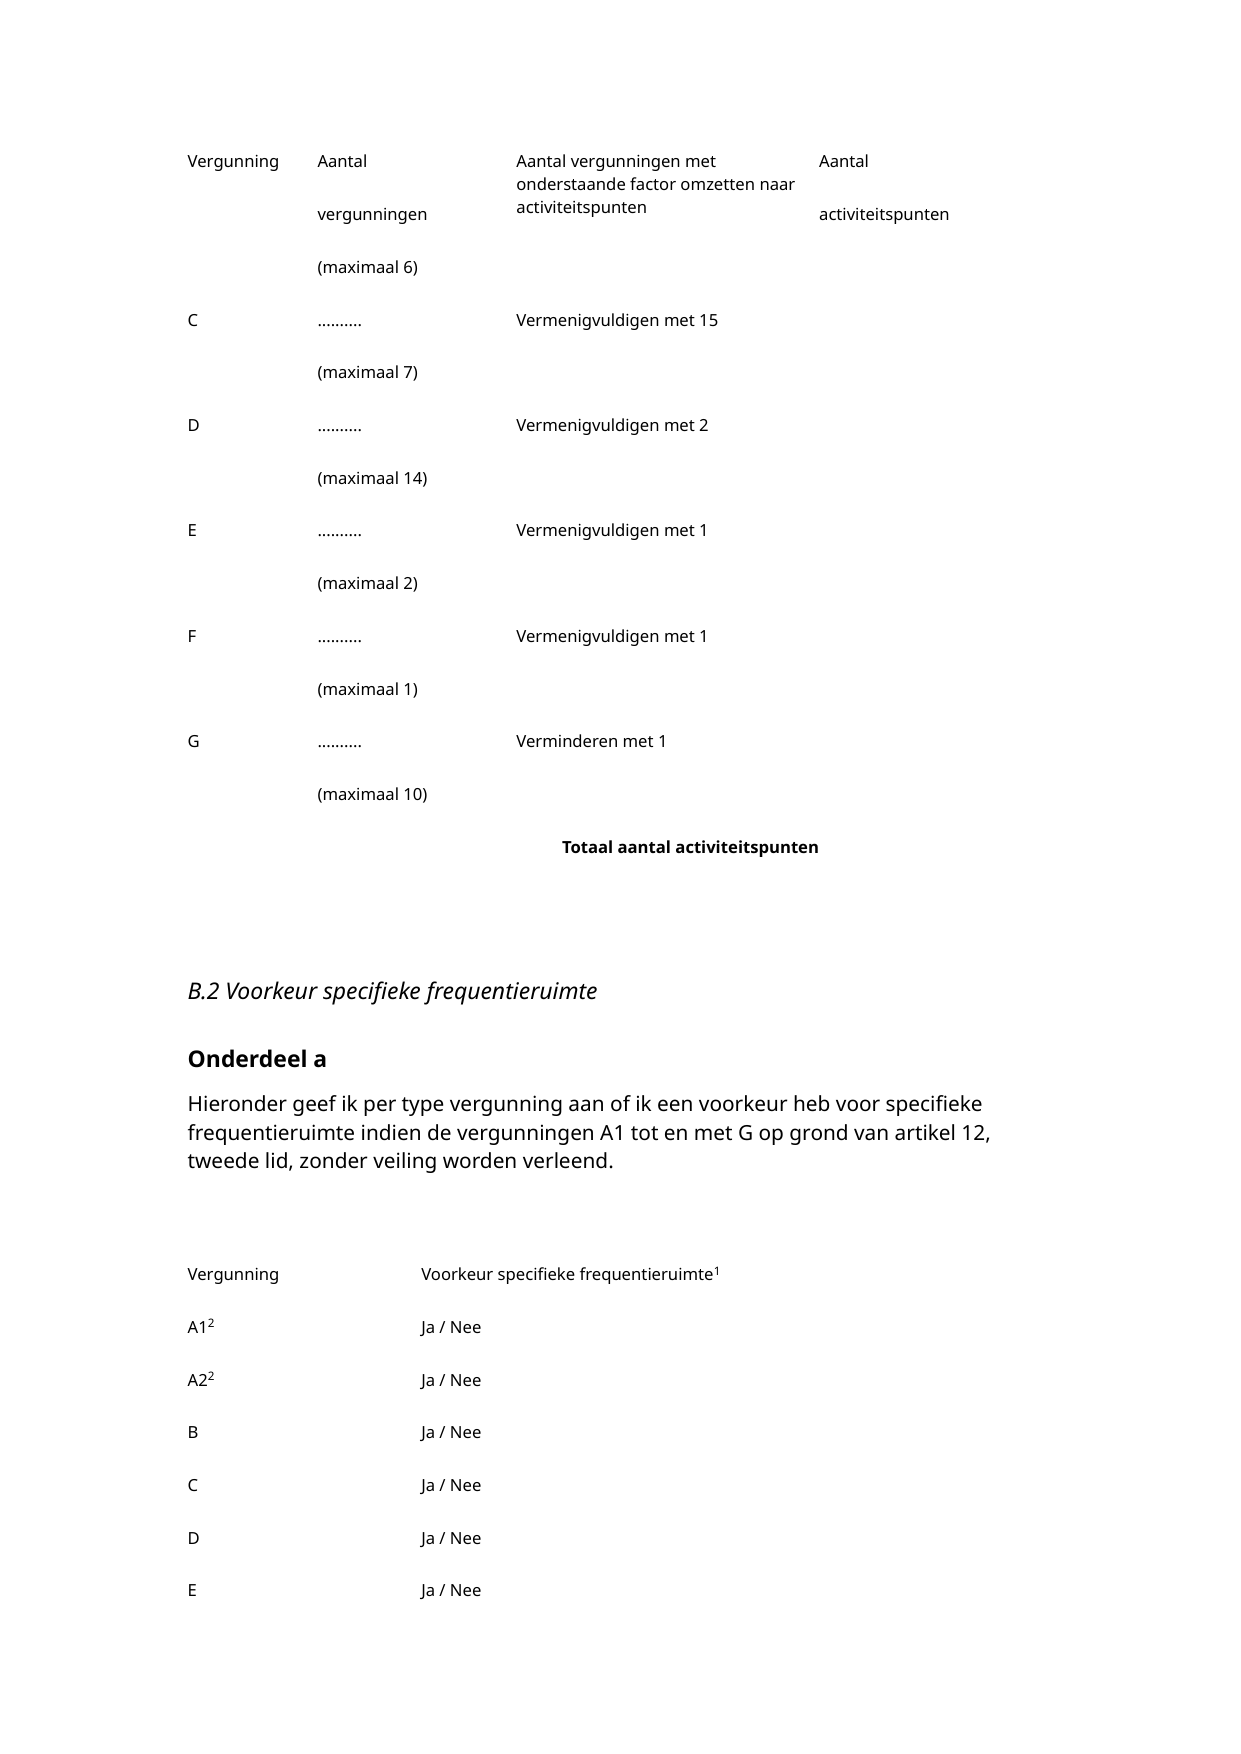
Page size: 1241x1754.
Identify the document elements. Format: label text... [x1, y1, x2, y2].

table_cell (maximaal 6) [317, 255, 516, 308]
table_header Voorkeur specifieke frequentieruimte1 [421, 1263, 1053, 1316]
table_cell B [188, 1421, 421, 1474]
table_cell Verminderen met 1 [516, 730, 819, 835]
table_cell Ja / Nee [421, 1474, 1053, 1526]
table_cell Totaal aantal activiteitspunten [188, 835, 819, 894]
text Hieronder geef ik per type vergunning aan of ik een voorkeur heb voor specifieke frequentieruimte indien de vergunningen A1 tot en met G op grond van artikel 12, tweede lid, zonder veiling worden verleend. [187, 1089, 1053, 1175]
table_cell Ja / Nee [421, 1579, 1053, 1602]
table_cell [516, 255, 819, 308]
table_cell .......... (maximaal 10) [317, 730, 516, 835]
table_cell Vermenigvuldigen met 1 [516, 624, 819, 730]
table_cell C [188, 1474, 421, 1526]
table_cell .......... (maximaal 14) [317, 414, 516, 519]
table_cell [819, 519, 1053, 624]
table_cell C [188, 308, 317, 413]
table_cell G [188, 730, 317, 835]
table_cell [819, 308, 1053, 413]
table_header Vergunning [188, 150, 317, 255]
table_cell .......... (maximaal 7) [317, 308, 516, 413]
table_header Aantal vergunningen [317, 150, 516, 255]
table_cell Vermenigvuldigen met 15 [516, 308, 819, 413]
subtitle Onderdeel a [187, 1043, 1053, 1074]
table_header Vergunning [188, 1263, 421, 1316]
table_cell Ja / Nee [421, 1421, 1053, 1474]
table_cell Vermenigvuldigen met 2 [516, 414, 819, 519]
table_cell [819, 414, 1053, 519]
table_cell Vermenigvuldigen met 1 [516, 519, 819, 624]
table_header Aantal vergunningen met onderstaande factor omzetten naar activiteitspunten [516, 150, 819, 255]
table_cell .......... (maximaal 1) [317, 624, 516, 730]
table_cell E [188, 1579, 421, 1602]
table_cell [188, 255, 317, 308]
table_cell Ja / Nee [421, 1526, 1053, 1579]
table_cell [819, 255, 1053, 308]
table_cell A12 [188, 1316, 421, 1368]
subtitle B.2 Voorkeur specifieke frequentieruimte [187, 974, 1053, 1006]
table_cell [819, 835, 1053, 894]
table_cell .......... (maximaal 2) [317, 519, 516, 624]
table_cell D [188, 1526, 421, 1579]
table_cell [819, 730, 1053, 835]
table_cell [819, 624, 1053, 730]
table_cell Ja / Nee [421, 1316, 1053, 1368]
table_cell A22 [188, 1368, 421, 1421]
table_cell F [188, 624, 317, 730]
table_cell D [188, 414, 317, 519]
table_cell Ja / Nee [421, 1368, 1053, 1421]
table_cell E [188, 519, 317, 624]
table_header Aantal activiteitspunten [819, 150, 1053, 255]
